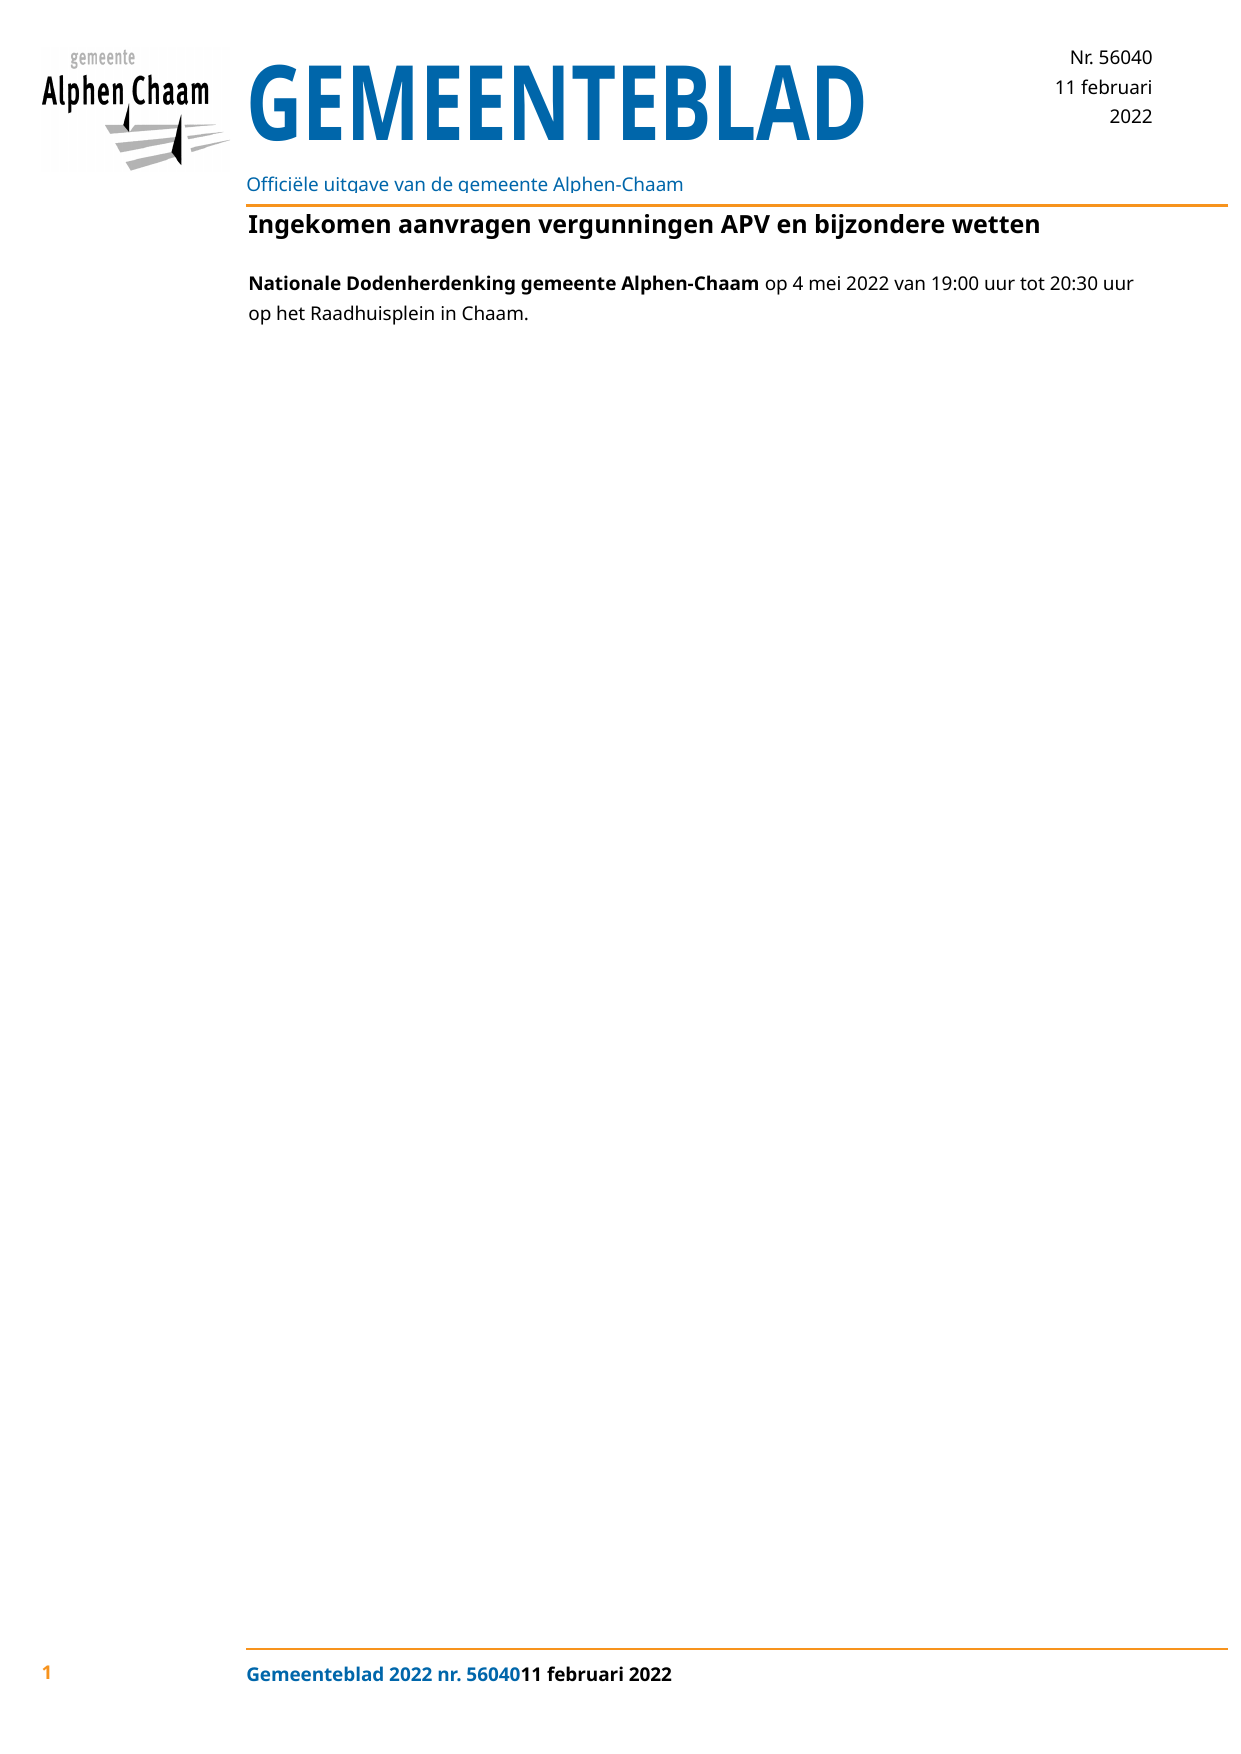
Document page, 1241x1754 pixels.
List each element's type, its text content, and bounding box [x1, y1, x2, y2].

picture [41, 47, 231, 172]
text Nationale Dodenherdenking gemeente Alphen-Chaam op 4 mei 2022 van 19:00 uur tot 20:30 uur op het Raadhuisplein in Chaam. [248, 270, 1152, 326]
text Ingekomen aanvragen vergunningen APV en bijzondere wetten [248, 207, 1152, 241]
